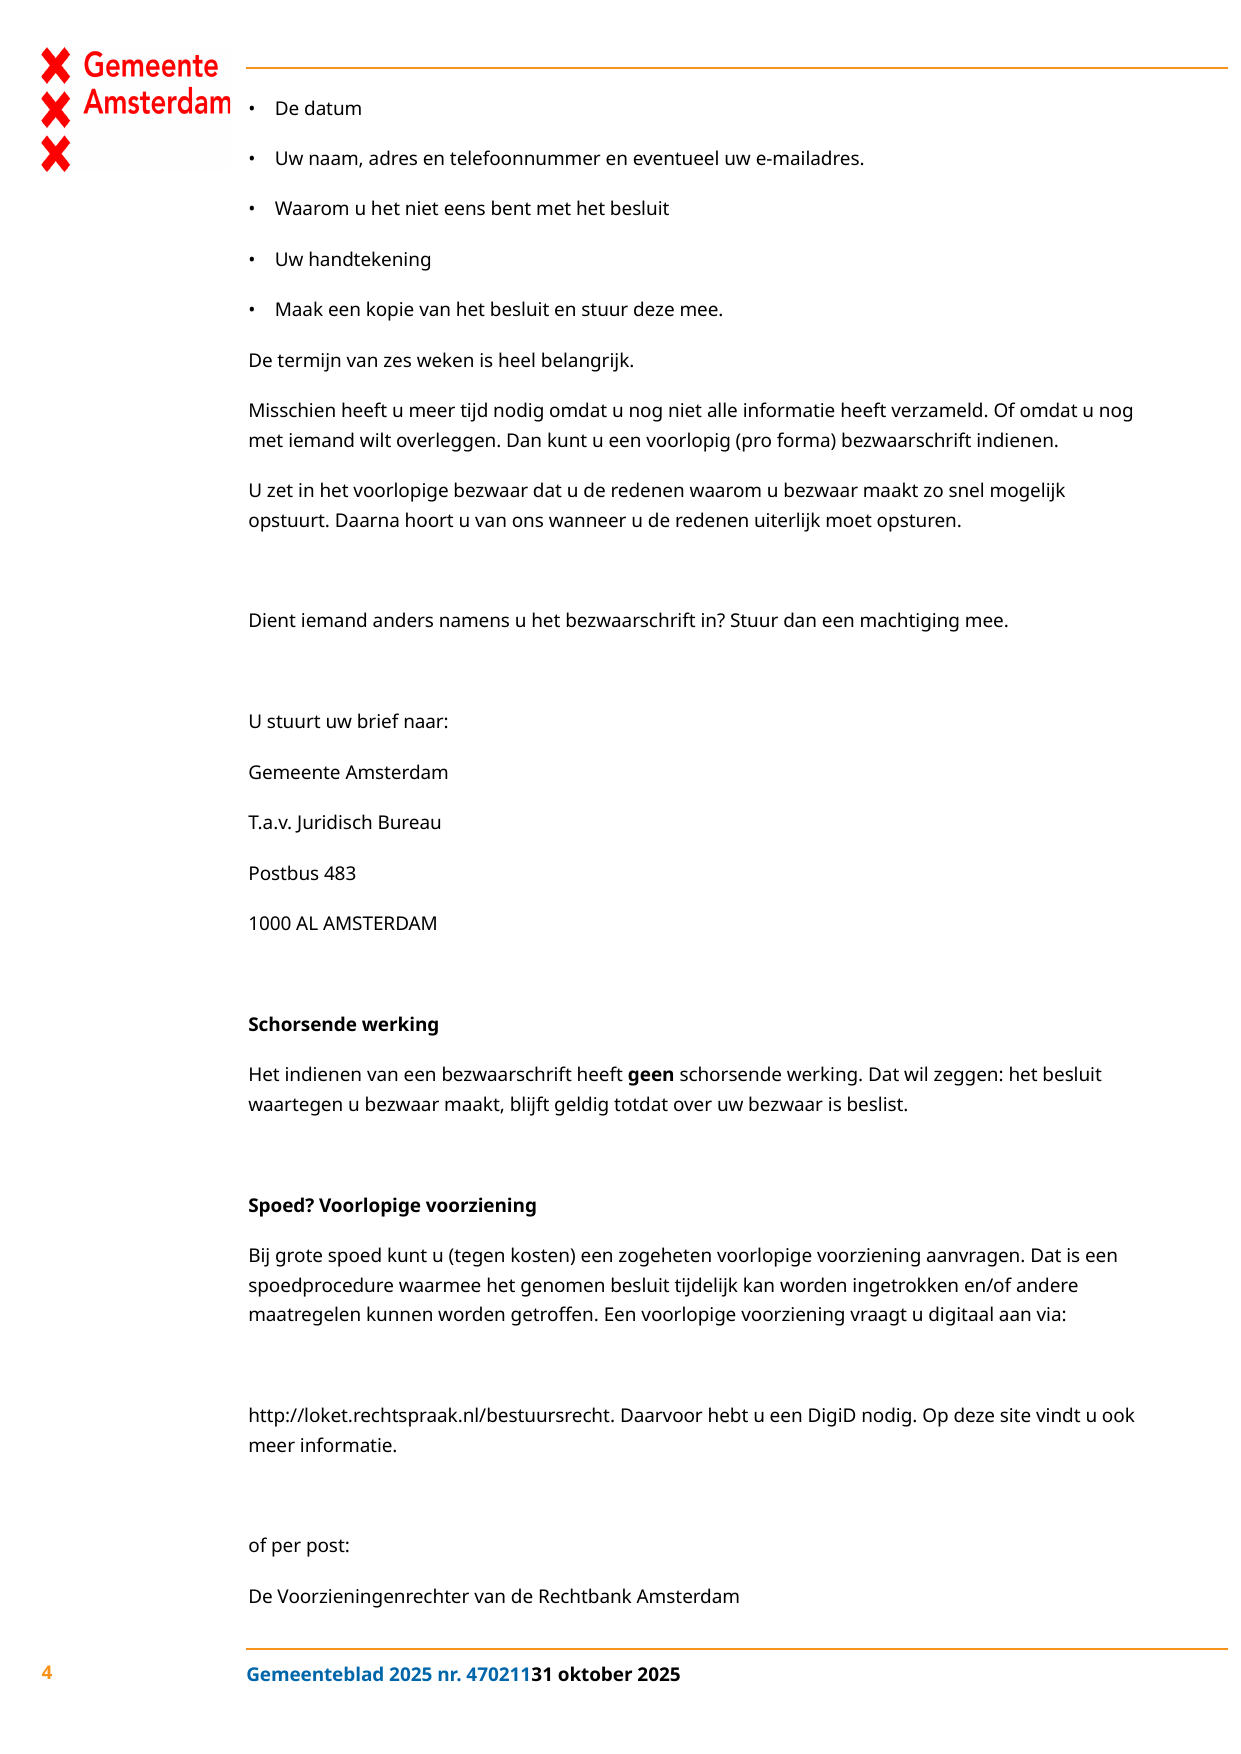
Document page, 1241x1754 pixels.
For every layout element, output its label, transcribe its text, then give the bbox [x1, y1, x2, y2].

text Bij grote spoed kunt u (tegen kosten) een zogeheten voorlopige voorziening aanvragen. Dat is een spoedprocedure waarmee het genomen besluit tijdelijk kan worden ingetrokken en/of andere maatregelen kunnen worden getroffen. Een voorlopige voorziening vraagt u digitaal aan via: [248, 1242, 1152, 1327]
text Spoed? Voorlopige voorziening [248, 1192, 1152, 1218]
text http://loket.rechtspraak.nl/bestuursrecht. Daarvoor hebt u een DigiD nodig. Op deze site vindt u ook meer informatie. [248, 1402, 1152, 1458]
text U zet in het voorlopige bezwaar dat u de redenen waarom u bezwaar maakt zo snel mogelijk opstuurt. Daarna hoort u van ons wanneer u de redenen uiterlijk moet opsturen. [248, 477, 1152, 533]
text Schorsende werking [248, 1011, 1152, 1037]
text • Waarom u het niet eens bent met het besluit [248, 196, 1152, 221]
text • Maak een kopie van het besluit en stuur deze mee. [248, 296, 1152, 322]
text Dient iemand anders namens u het bezwaarschrift in? Stuur dan een machtiging mee. [248, 608, 1152, 633]
text T.a.v. Juridisch Bureau [248, 809, 1152, 835]
text De Voorzieningenrechter van de Rechtbank Amsterdam [248, 1583, 1152, 1609]
text Het indienen van een bezwaarschrift heeft geen schorsende werking. Dat wil zeggen: het besluit waartegen u bezwaar maakt, blijft geldig totdat over uw bezwaar is beslist. [248, 1061, 1152, 1117]
text • Uw handtekening [248, 246, 1152, 272]
text U stuurt uw brief naar: [248, 708, 1152, 734]
text 1000 AL AMSTERDAM [248, 910, 1152, 936]
text of per post: [248, 1533, 1152, 1558]
picture [41, 47, 231, 172]
text De termijn van zes weken is heel belangrijk. [248, 347, 1152, 373]
text Gemeente Amsterdam [248, 759, 1152, 785]
text • Uw naam, adres en telefoonnummer en eventueel uw e-mailadres. [248, 145, 1152, 171]
text • De datum [248, 95, 1152, 121]
text Postbus 483 [248, 860, 1152, 886]
text Misschien heeft u meer tijd nodig omdat u nog niet alle informatie heeft verzameld. Of omdat u nog met iemand wilt overleggen. Dan kunt u een voorlopig (pro forma) bezwaarschrift indienen. [248, 397, 1152, 453]
